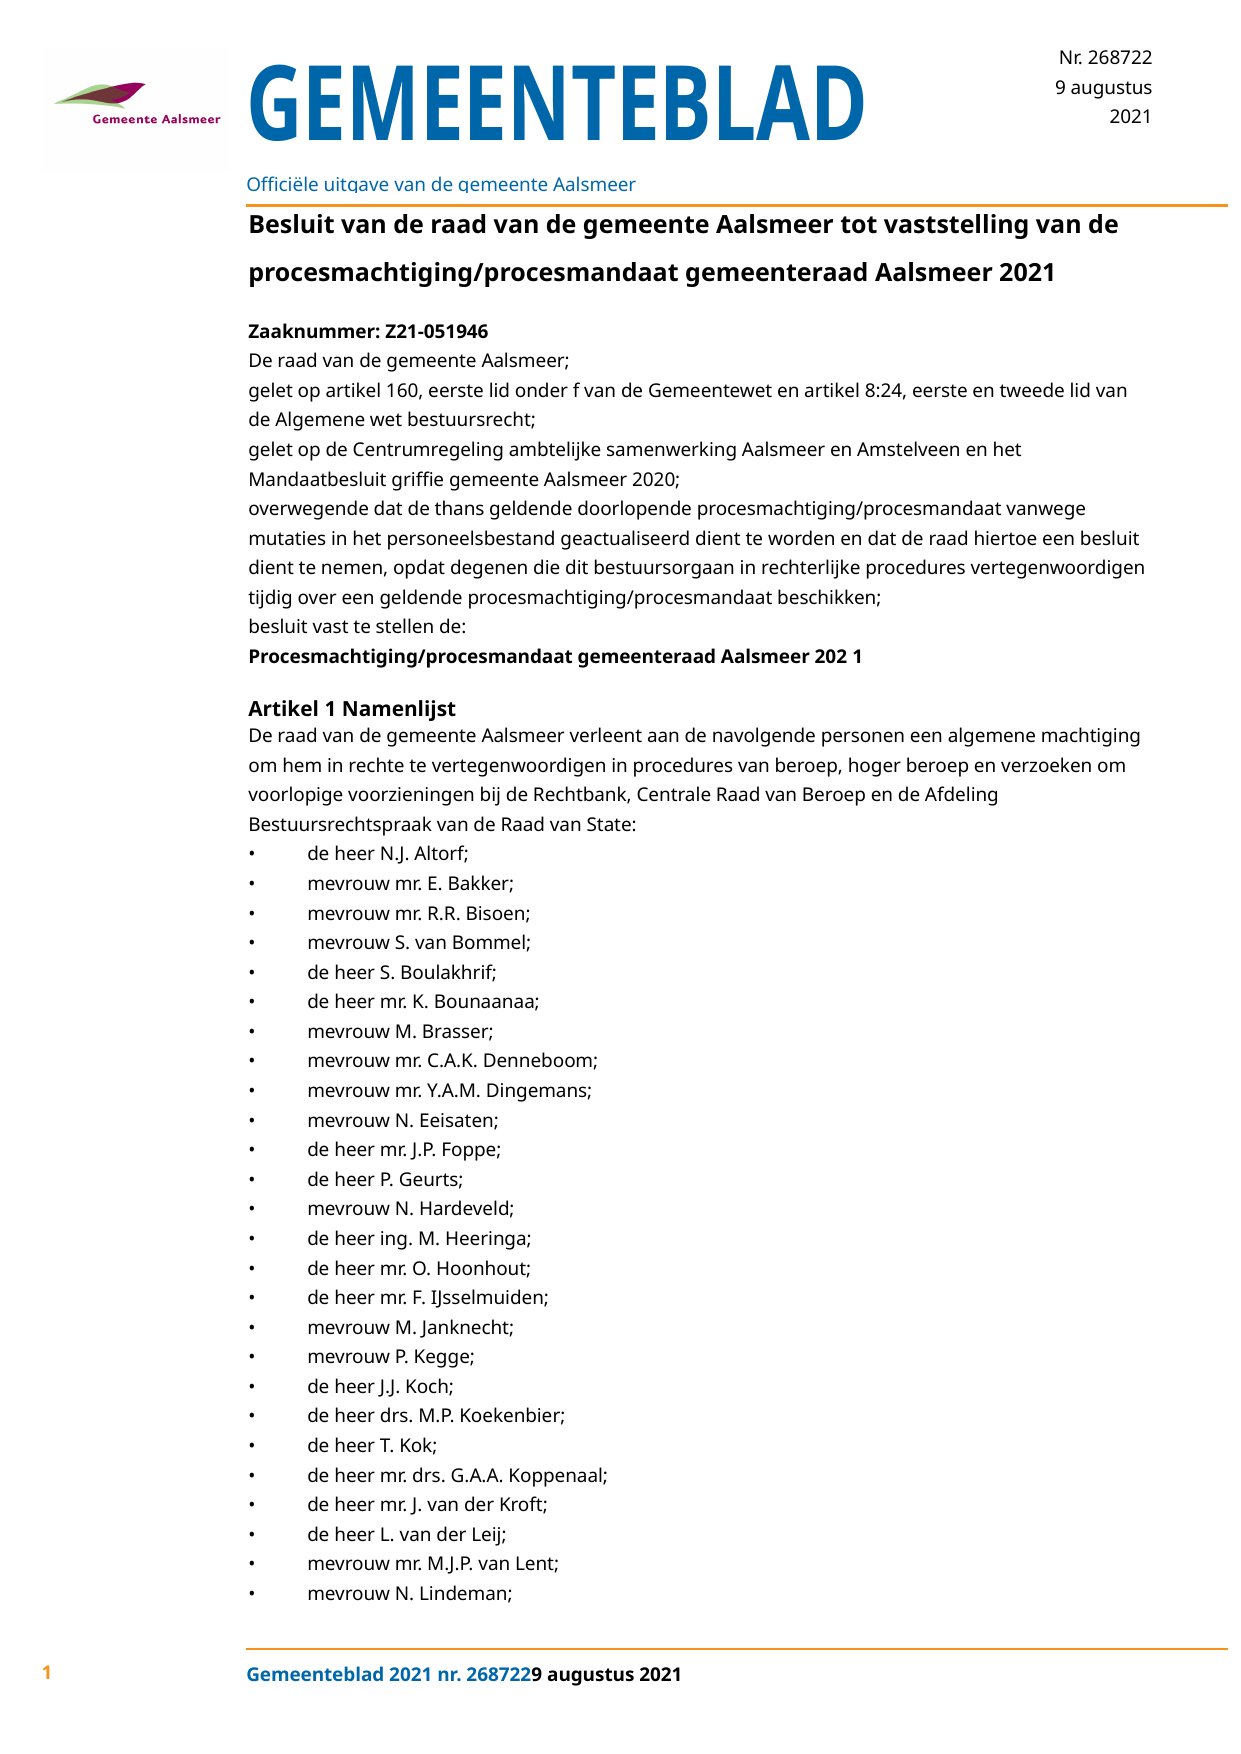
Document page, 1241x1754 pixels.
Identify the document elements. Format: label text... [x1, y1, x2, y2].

text gelet op de Centrumregeling ambtelijke samenwerking Aalsmeer en Amstelveen en het Mandaatbesluit griffie gemeente Aalsmeer 2020; [248, 436, 1152, 492]
list de heer P. Geurts; [248, 1166, 1152, 1192]
list de heer mr. F. IJsselmuiden; [248, 1284, 1152, 1310]
text De raad van de gemeente Aalsmeer; [248, 347, 1152, 373]
list mevrouw P. Kegge; [248, 1343, 1152, 1369]
list de heer J.J. Koch; [248, 1373, 1152, 1399]
text gelet op artikel 160, eerste lid onder f van de Gemeentewet en artikel 8:24, eerste en tweede lid van de Algemene wet bestuursrecht; [248, 377, 1152, 432]
list mevrouw N. Eeisaten; [248, 1107, 1152, 1132]
list de heer mr. J. van der Kroft; [248, 1491, 1152, 1517]
list mevrouw mr. E. Bakker; [248, 870, 1152, 896]
list de heer drs. M.P. Koekenbier; [248, 1403, 1152, 1428]
list de heer ing. M. Heeringa; [248, 1225, 1152, 1251]
text besluit vast te stellen de: [248, 614, 1152, 639]
list mevrouw mr. C.A.K. Denneboom; [248, 1048, 1152, 1073]
list mevrouw mr. R.R. Bisoen; [248, 900, 1152, 925]
list mevrouw S. van Bommel; [248, 929, 1152, 955]
list de heer N.J. Altorf; [248, 841, 1152, 866]
text De raad van de gemeente Aalsmeer verleent aan de navolgende personen een algemene machtiging om hem in rechte te vertegenwoordigen in procedures van beroep, hoger beroep en verzoeken om voorlopige voorzieningen bij de Rechtbank, Centrale Raad van Beroep en de Afdeling Bestuursrechtspraak van de Raad van State: [248, 722, 1152, 837]
text Besluit van de raad van de gemeente Aalsmeer tot vaststelling van de procesmachtiging/procesmandaat gemeenteraad Aalsmeer 2021 [248, 207, 1152, 288]
list de heer L. van der Leij; [248, 1521, 1152, 1547]
list de heer S. Boulakhrif; [248, 959, 1152, 984]
list mevrouw mr. M.J.P. van Lent; [248, 1551, 1152, 1576]
list mevrouw N. Hardeveld; [248, 1196, 1152, 1221]
list mevrouw M. Brasser; [248, 1018, 1152, 1044]
list mevrouw N. Lindeman; [248, 1580, 1152, 1606]
text Zaaknummer: Z21-051946 [248, 318, 1152, 344]
list mevrouw mr. Y.A.M. Dingemans; [248, 1077, 1152, 1103]
list de heer mr. J.P. Foppe; [248, 1136, 1152, 1162]
list de heer mr. drs. G.A.A. Koppenaal; [248, 1462, 1152, 1487]
text overwegende dat de thans geldende doorlopende procesmachtiging/procesmandaat vanwege mutaties in het personeelsbestand geactualiseerd dient te worden en dat de raad hiertoe een besluit dient te nemen, opdat degenen die dit bestuursorgaan in rechterlijke procedures vertegenwoordigen tijdig over een geldende procesmachtiging/procesmandaat beschikken; [248, 495, 1152, 610]
picture [41, 47, 231, 172]
list de heer mr. O. Hoonhout; [248, 1255, 1152, 1280]
list de heer T. Kok; [248, 1432, 1152, 1458]
text Artikel 1 Namenlijst [248, 694, 1152, 722]
list mevrouw M. Janknecht; [248, 1314, 1152, 1339]
text Procesmachtiging/procesmandaat gemeenteraad Aalsmeer 202 1 [248, 643, 1152, 669]
list de heer mr. K. Bounaanaa; [248, 988, 1152, 1014]
